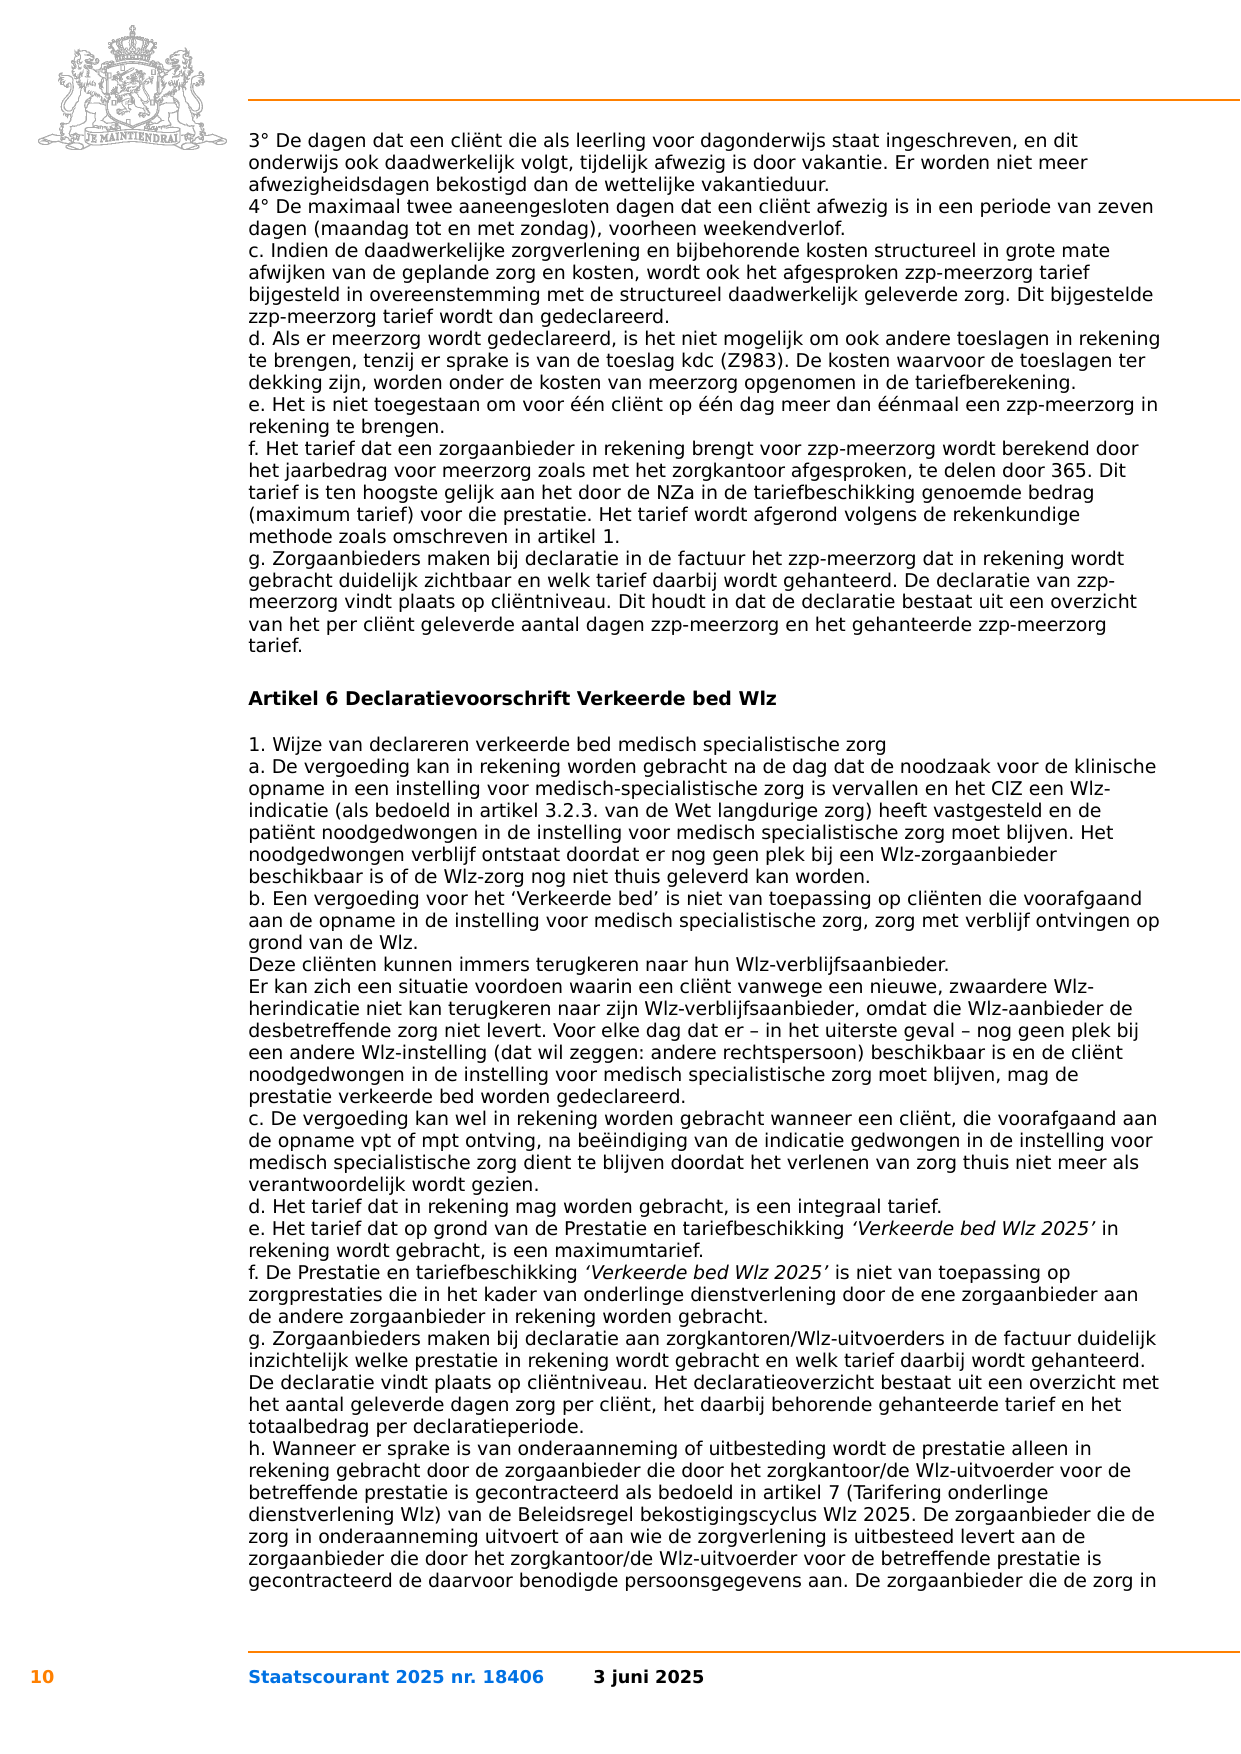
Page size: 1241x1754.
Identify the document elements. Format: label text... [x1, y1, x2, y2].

text d. Het tarief dat in rekening mag worden gebracht, is een integraal tarief. [248, 1196, 1163, 1218]
text a. De vergoeding kan in rekening worden gebracht na de dag dat de noodzaak voor de klinische opname in een instelling voor medisch-specialistische zorg is vervallen en het CIZ een Wlz-indicatie (als bedoeld in artikel 3.2.3. van de Wet langdurige zorg) heeft vastgesteld en de patiënt noodgedwongen in de instelling voor medisch specialistische zorg moet blijven. Het noodgedwongen verblijf ontstaat doordat er nog geen plek bij een Wlz-zorgaanbieder beschikbaar is of de Wlz-zorg nog niet thuis geleverd kan worden. [248, 756, 1163, 888]
text Er kan zich een situatie voordoen waarin een cliënt vanwege een nieuwe, zwaardere Wlz-herindicatie niet kan terugkeren naar zijn Wlz-verblijfsaanbieder, omdat die Wlz-aanbieder de desbetreffende zorg niet levert. Voor elke dag dat er – in het uiterste geval – nog geen plek bij een andere Wlz-instelling (dat wil zeggen: andere rechtspersoon) beschikbaar is en de cliënt noodgedwongen in de instelling voor medisch specialistische zorg moet blijven, mag de prestatie verkeerde bed worden gedeclareerd. [248, 976, 1163, 1108]
text g. Zorgaanbieders maken bij declaratie aan zorgkantoren/Wlz-uitvoerders in de factuur duidelijk inzichtelijk welke prestatie in rekening wordt gebracht en welk tarief daarbij wordt gehanteerd. De declaratie vindt plaats op cliëntniveau. Het declaratieoverzicht bestaat uit een overzicht met het aantal geleverde dagen zorg per cliënt, het daarbij behorende gehanteerde tarief en het totaalbedrag per declaratieperiode. [248, 1328, 1163, 1438]
text c. Indien de daadwerkelijke zorgverlening en bijbehorende kosten structureel in grote mate afwijken van de geplande zorg en kosten, wordt ook het afgesproken zzp-meerzorg tarief bijgesteld in overeenstemming met de structureel daadwerkelijk geleverde zorg. Dit bijgestelde zzp-meerzorg tarief wordt dan gedeclareerd. [248, 240, 1163, 328]
text f. Het tarief dat een zorgaanbieder in rekening brengt voor zzp-meerzorg wordt berekend door het jaarbedrag voor meerzorg zoals met het zorgkantoor afgesproken, te delen door 365. Dit tarief is ten hoogste gelijk aan het door de NZa in de tariefbeschikking genoemde bedrag (maximum tarief) voor die prestatie. Het tarief wordt afgerond volgens de rekenkundige methode zoals omschreven in artikel 1. [248, 438, 1163, 547]
text d. Als er meerzorg wordt gedeclareerd, is het niet mogelijk om ook andere toeslagen in rekening te brengen, tenzij er sprake is van de toeslag kdc (Z983). De kosten waarvoor de toeslagen ter dekking zijn, worden onder de kosten van meerzorg opgenomen in de tariefberekening. [248, 328, 1163, 394]
text 1. Wijze van declareren verkeerde bed medisch specialistische zorg [248, 734, 1163, 756]
text 4° De maximaal twee aaneengesloten dagen dat een cliënt afwezig is in een periode van zeven dagen (maandag tot en met zondag), voorheen weekendverlof. [248, 196, 1163, 240]
text f. De Prestatie en tariefbeschikking ‘Verkeerde bed Wlz 2025’ is niet van toepassing op zorgprestaties die in het kader van onderlinge dienstverlening door de ene zorgaanbieder aan de andere zorgaanbieder in rekening worden gebracht. [248, 1262, 1163, 1328]
text e. Het tarief dat op grond van de Prestatie en tariefbeschikking ‘Verkeerde bed Wlz 2025’ in rekening wordt gebracht, is een maximumtarief. [248, 1218, 1163, 1262]
text h. Wanneer er sprake is van onderaanneming of uitbesteding wordt de prestatie alleen in rekening gebracht door de zorgaanbieder die door het zorgkantoor/de Wlz-uitvoerder voor de betreffende prestatie is gecontracteerd als bedoeld in artikel 7 (Tarifering onderlinge dienstverlening Wlz) van de Beleidsregel bekostigingscyclus Wlz 2025. De zorgaanbieder die de zorg in onderaanneming uitvoert of aan wie de zorgverlening is uitbesteed levert aan de zorgaanbieder die door het zorgkantoor/de Wlz-uitvoerder voor de betreffende prestatie is gecontracteerd de daarvoor benodigde persoonsgegevens aan. De zorgaanbieder die de zorg in [248, 1438, 1163, 1592]
text e. Het is niet toegestaan om voor één cliënt op één dag meer dan éénmaal een zzp-meerzorg in rekening te brengen. [248, 394, 1163, 438]
text 3° De dagen dat een cliënt die als leerling voor dagonderwijs staat ingeschreven, en dit onderwijs ook daadwerkelijk volgt, tijdelijk afwezig is door vakantie. Er worden niet meer afwezigheidsdagen bekostigd dan de wettelijke vakantieduur. [248, 130, 1163, 196]
text c. De vergoeding kan wel in rekening worden gebracht wanneer een cliënt, die voorafgaand aan de opname vpt of mpt ontving, na beëindiging van de indicatie gedwongen in de instelling voor medisch specialistische zorg dient te blijven doordat het verlenen van zorg thuis niet meer als verantwoordelijk wordt gezien. [248, 1108, 1163, 1196]
picture [38, 25, 227, 150]
text b. Een vergoeding voor het ‘Verkeerde bed’ is niet van toepassing op cliënten die voorafgaand aan de opname in de instelling voor medisch specialistische zorg, zorg met verblijf ontvingen op grond van de Wlz. [248, 888, 1163, 954]
subtitle Artikel 6 Declaratievoorschrift Verkeerde bed Wlz [248, 687, 1163, 709]
text g. Zorgaanbieders maken bij declaratie in de factuur het zzp-meerzorg dat in rekening wordt gebracht duidelijk zichtbaar en welk tarief daarbij wordt gehanteerd. De declaratie van zzp-meerzorg vindt plaats op cliëntniveau. Dit houdt in dat de declaratie bestaat uit een overzicht van het per cliënt geleverde aantal dagen zzp-meerzorg en het gehanteerde zzp-meerzorg tarief. [248, 547, 1163, 657]
text Deze cliënten kunnen immers terugkeren naar hun Wlz-verblijfsaanbieder. [248, 954, 1163, 976]
